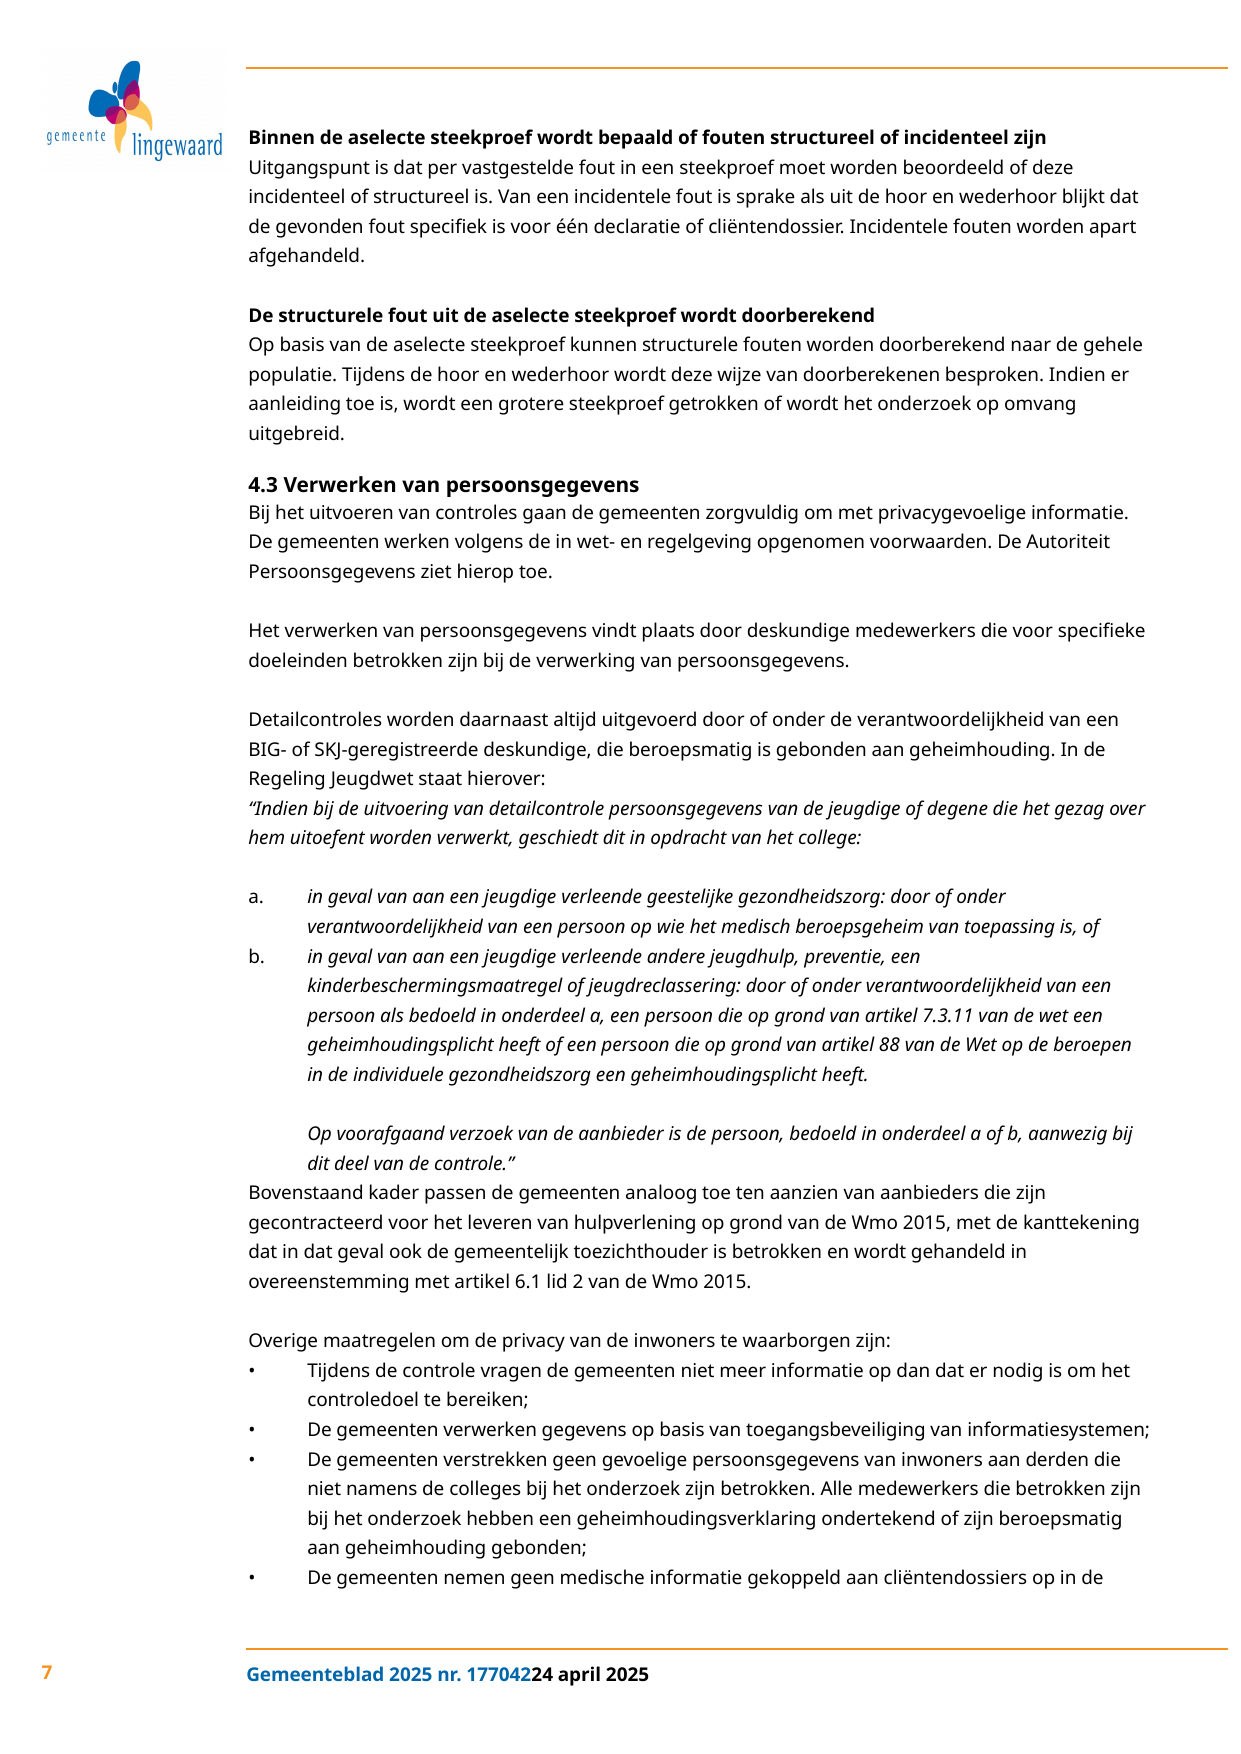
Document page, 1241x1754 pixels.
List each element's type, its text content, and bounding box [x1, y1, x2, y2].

list De gemeenten verstrekken geen gevoelige persoonsgegevens van inwoners aan derden die niet namens de colleges bij het onderzoek zijn betrokken. Alle medewerkers die betrokken zijn bij het onderzoek hebben een geheimhoudingsverklaring ondertekend of zijn beroepsmatig aan geheimhouding gebonden; [248, 1446, 1152, 1560]
text Overige maatregelen om de privacy van de inwoners te waarborgen zijn: [248, 1327, 1152, 1353]
list in geval van aan een jeugdige verleende andere jeugdhulp, preventie, een kinderbeschermingsmaatregel of jeugdreclassering: door of onder verantwoordelijkheid van een persoon als bedoeld in onderdeel a, een persoon die op grond van artikel 7.3.11 van de wet een geheimhoudingsplicht heeft of een persoon die op grond van artikel 88 van de Wet op de beroepen in de individuele gezondheidszorg een geheimhoudingsplicht heeft. [248, 943, 1152, 1087]
text 4.3 Verwerken van persoonsgegevens [248, 471, 1152, 499]
text Binnen de aselecte steekproef wordt bepaald of fouten structureel of incidenteel zijn [248, 124, 1152, 150]
picture [41, 47, 231, 172]
text Op basis van de aselecte steekproef kunnen structurele fouten worden doorberekend naar de gehele populatie. Tijdens de hoor en wederhoor wordt deze wijze van doorberekenen besproken. Indien er aanleiding toe is, wordt een grotere steekproef getrokken of wordt het onderzoek op omvang uitgebreid. [248, 331, 1152, 446]
text “Indien bij de uitvoering van detailcontrole persoonsgegevens van de jeugdige of degene die het gezag over hem uitoefent worden verwerkt, geschiedt dit in opdracht van het college: [248, 795, 1152, 850]
text Detailcontroles worden daarnaast altijd uitgevoerd door of onder de verantwoordelijkheid van een BIG- of SKJ-geregistreerde deskundige, die beroepsmatig is gebonden aan geheimhouding. In de Regeling Jeugdwet staat hierover: [248, 706, 1152, 791]
text Bovenstaand kader passen de gemeenten analoog toe ten aanzien van aanbieders die zijn gecontracteerd voor het leveren van hulpverlening op grond van de Wmo 2015, met de kanttekening dat in dat geval ook de gemeentelijk toezichthouder is betrokken en wordt gehandeld in overeenstemming met artikel 6.1 lid 2 van de Wmo 2015. [248, 1179, 1152, 1294]
text De structurele fout uit de aselecte steekproef wordt doorberekend [248, 302, 1152, 328]
list in geval van aan een jeugdige verleende geestelijke gezondheidszorg: door of onder verantwoordelijkheid van een persoon op wie het medisch beroepsgeheim van toepassing is, of [248, 884, 1152, 939]
list De gemeenten verwerken gegevens op basis van toegangsbeveiliging van informatiesystemen; [248, 1416, 1152, 1442]
text Uitgangspunt is dat per vastgestelde fout in een steekproef moet worden beoordeeld of deze incidenteel of structureel is. Van een incidentele fout is sprake als uit de hoor en wederhoor blijkt dat de gevonden fout specifiek is voor één declaratie of cliëntendossier. Incidentele fouten worden apart afgehandeld. [248, 154, 1152, 268]
list Tijdens de controle vragen de gemeenten niet meer informatie op dan dat er nodig is om het controledoel te bereiken; [248, 1357, 1152, 1412]
text Bij het uitvoeren van controles gaan de gemeenten zorgvuldig om met privacygevoelige informatie. De gemeenten werken volgens de in wet- en regelgeving opgenomen voorwaarden. De Autoriteit Persoonsgegevens ziet hierop toe. [248, 499, 1152, 584]
list Op voorafgaand verzoek van de aanbieder is de persoon, bedoeld in onderdeel a of b, aanwezig bij dit deel van de controle.” [248, 1120, 1152, 1176]
text Het verwerken van persoonsgegevens vindt plaats door deskundige medewerkers die voor specifieke doeleinden betrokken zijn bij de verwerking van persoonsgegevens. [248, 617, 1152, 673]
list De gemeenten nemen geen medische informatie gekoppeld aan cliëntendossiers op in de [248, 1564, 1152, 1590]
